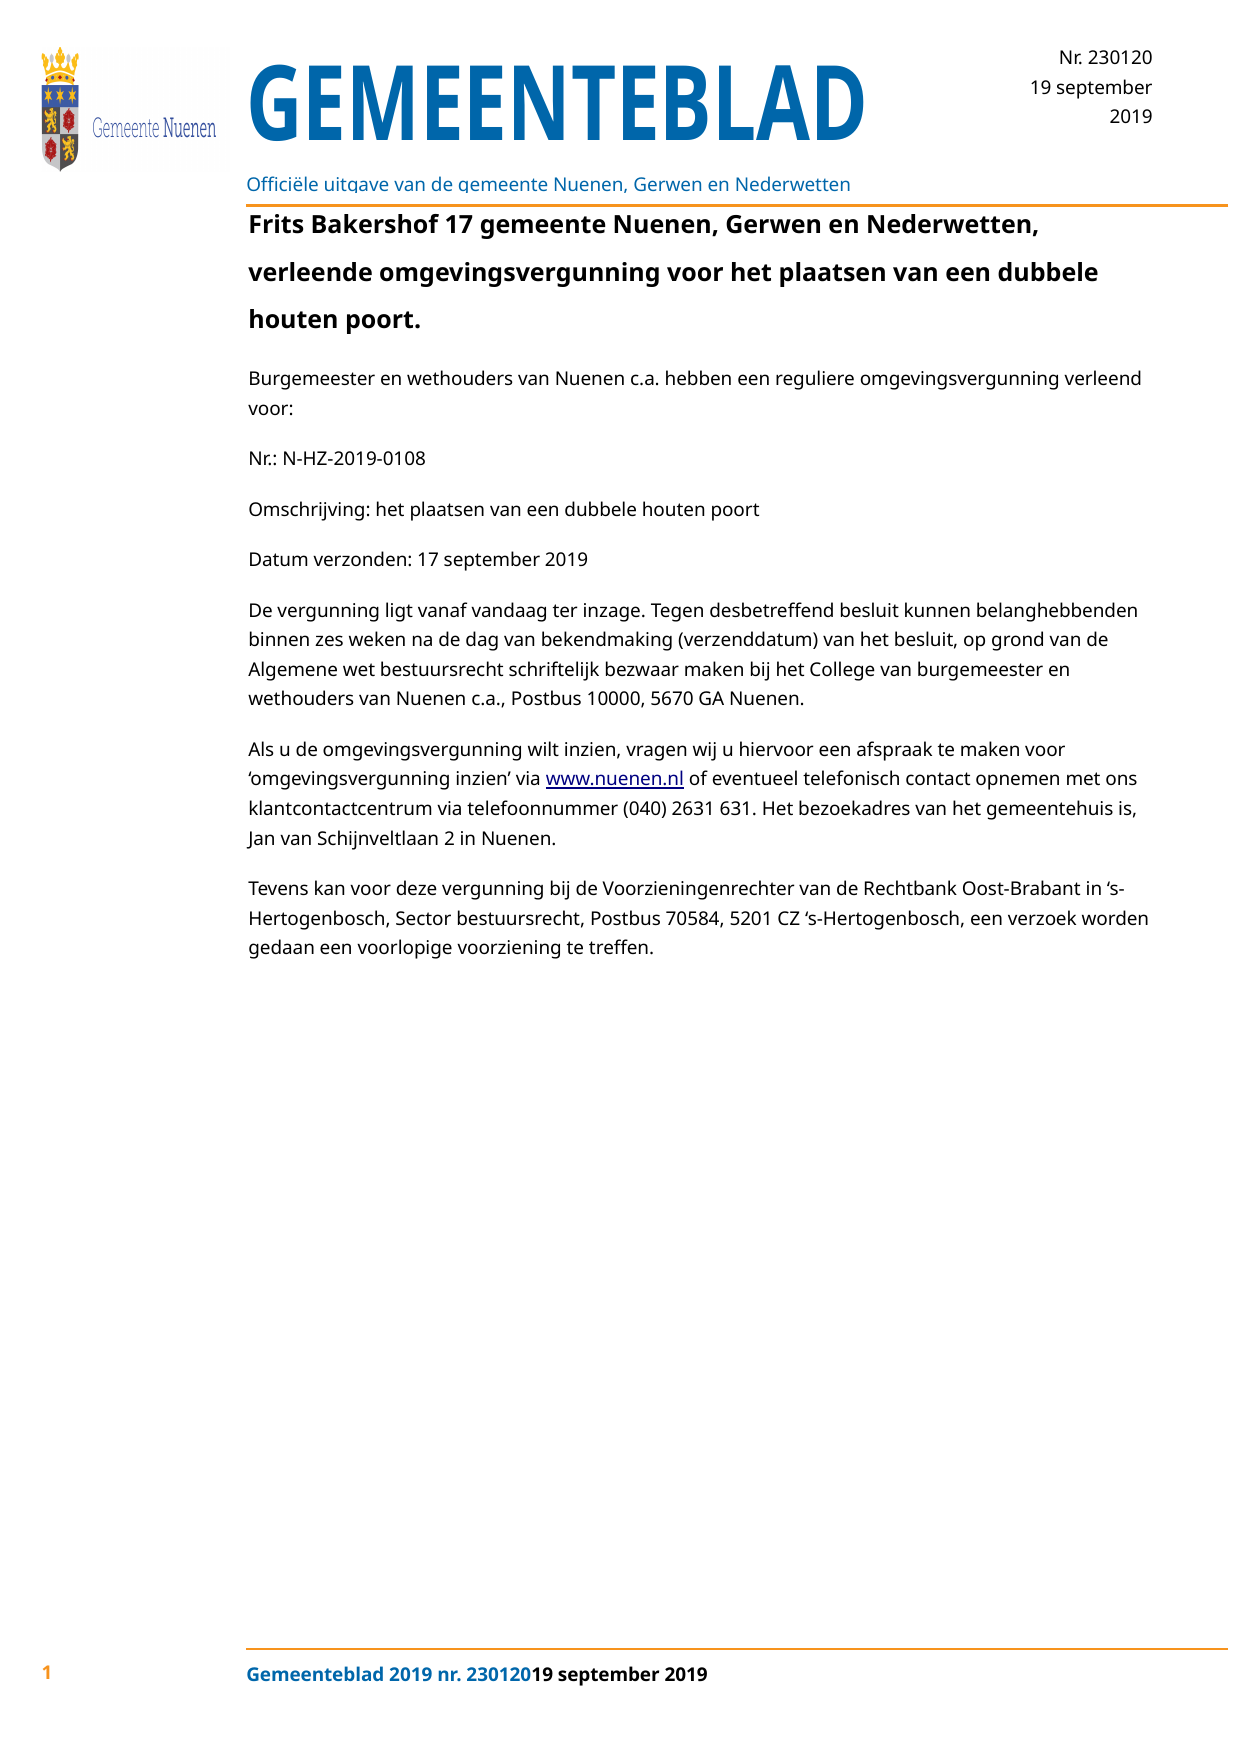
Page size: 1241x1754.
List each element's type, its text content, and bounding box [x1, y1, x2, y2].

text Frits Bakershof 17 gemeente Nuenen, Gerwen en Nederwetten, verleende omgevingsvergunning voor het plaatsen van een dubbele houten poort. [248, 207, 1152, 336]
text Tevens kan voor deze vergunning bij de Voorzieningenrechter van de Rechtbank Oost-Brabant in ‘s-Hertogenbosch, Sector bestuursrecht, Postbus 70584, 5201 CZ ‘s-Hertogenbosch, een verzoek worden gedaan een voorlopige voorziening te treffen. [248, 875, 1152, 960]
text Als u de omgevingsvergunning wilt inzien, vragen wij u hiervoor een afspraak te maken voor ‘omgevingsvergunning inzien’ via www.nuenen.nl of eventueel telefonisch contact opnemen met ons klantcontactcentrum via telefoonnummer (040) 2631 631. Het bezoekadres van het gemeentehuis is, Jan van Schijnveltlaan 2 in Nuenen. [248, 736, 1152, 850]
text Burgemeester en wethouders van Nuenen c.a. hebben een reguliere omgevingsvergunning verleend voor: [248, 366, 1152, 421]
text De vergunning ligt vanaf vandaag ter inzage. Tegen desbetreffend besluit kunnen belanghebbenden binnen zes weken na de dag van bekendmaking (verzenddatum) van het besluit, op grond van de Algemene wet bestuursrecht schriftelijk bezwaar maken bij het College van burgemeester en wethouders van Nuenen c.a., Postbus 10000, 5670 GA Nuenen. [248, 597, 1152, 711]
picture [41, 47, 231, 172]
text Nr.: N-HZ-2019-0108 [248, 446, 1152, 471]
text Datum verzonden: 17 september 2019 [248, 546, 1152, 572]
text Omschrijving: het plaatsen van een dubbele houten poort [248, 496, 1152, 522]
